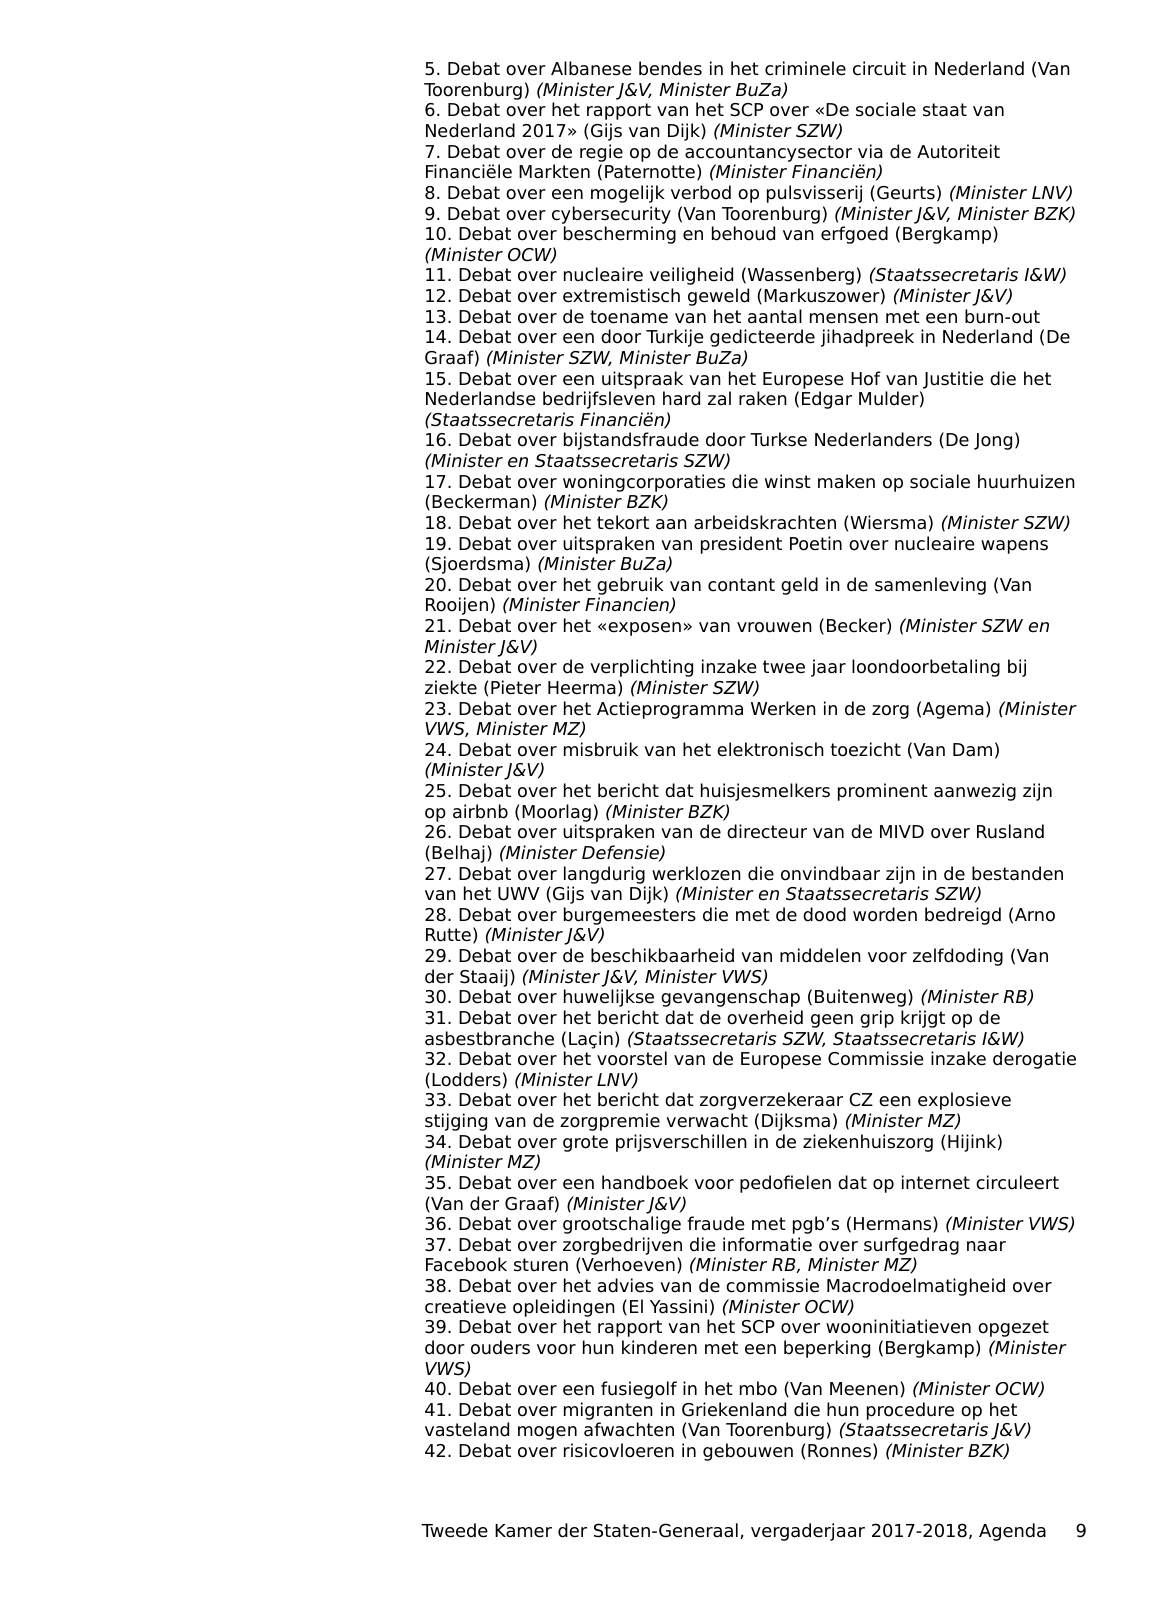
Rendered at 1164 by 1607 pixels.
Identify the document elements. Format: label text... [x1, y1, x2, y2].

table_cell [401, 183, 418, 203]
table_cell [77, 864, 401, 905]
table_cell [77, 204, 401, 224]
table_cell [77, 575, 401, 616]
table_cell [77, 1235, 401, 1276]
table_cell [77, 1400, 401, 1441]
table_cell [77, 946, 401, 987]
table_cell 18. Debat over het tekort aan arbeidskrachten (Wiersma) (Minister SZW) [418, 513, 1087, 533]
table_cell [77, 59, 401, 100]
table_cell [77, 987, 401, 1008]
table_cell [401, 286, 418, 307]
table_cell 22. Debat over de verplichting inzake twee jaar loondoorbetaling bij ziekte (Pieter Heerma) (Minister SZW) [418, 657, 1087, 698]
table_cell [401, 1090, 418, 1132]
table_cell 38. Debat over het advies van de commissie Macrodoelmatigheid over creatieve opleidingen (El Yassini) (Minister OCW) [418, 1276, 1087, 1317]
table_cell [77, 740, 401, 781]
table_cell [77, 1214, 401, 1235]
table_cell [401, 946, 418, 987]
table_cell 14. Debat over een door Turkije gedicteerde jihadpreek in Nederland (De Graaf) (Minister SZW, Minister BuZa) [418, 327, 1087, 368]
table_cell [401, 616, 418, 657]
table_cell [401, 513, 418, 533]
table_cell 30. Debat over huwelijkse gevangenschap (Buitenweg) (Minister RB) [418, 987, 1087, 1008]
table_cell 10. Debat over bescherming en behoud van erfgoed (Bergkamp) (Minister OCW) [418, 224, 1087, 265]
table_cell 9. Debat over cybersecurity (Van Toorenburg) (Minister J&V, Minister BZK) [418, 204, 1087, 224]
table_cell [77, 472, 401, 513]
table_cell 21. Debat over het «exposen» van vrouwen (Becker) (Minister SZW en Minister J&V) [418, 616, 1087, 657]
table_cell [401, 699, 418, 740]
table_cell [401, 430, 418, 472]
table_cell 39. Debat over het rapport van het SCP over wooninitiatieven opgezet door ouders voor hun kinderen met een beperking (Bergkamp) (Minister VWS) [418, 1317, 1087, 1379]
table_cell [401, 1132, 418, 1173]
table_cell 6. Debat over het rapport van het SCP over «De sociale staat van Nederland 2017» (Gijs van Dijk) (Minister SZW) [418, 100, 1087, 142]
table_cell [77, 100, 401, 142]
table_cell [401, 1400, 418, 1441]
table_cell 25. Debat over het bericht dat huisjesmelkers prominent aanwezig zijn op airbnb (Moorlag) (Minister BZK) [418, 781, 1087, 822]
table_cell 29. Debat over de beschikbaarheid van middelen voor zelfdoding (Van der Staaij) (Minister J&V, Minister VWS) [418, 946, 1087, 987]
table_cell 5. Debat over Albanese bendes in het criminele circuit in Nederland (Van Toorenburg) (Minister J&V, Minister BuZa) [418, 59, 1087, 100]
table_cell [401, 1173, 418, 1214]
table_cell [401, 1379, 418, 1400]
table_cell [401, 1049, 418, 1090]
table_cell [77, 1379, 401, 1400]
table_cell 36. Debat over grootschalige fraude met pgb’s (Hermans) (Minister VWS) [418, 1214, 1087, 1235]
table_cell [77, 905, 401, 946]
table_cell [401, 1214, 418, 1235]
table_cell [401, 472, 418, 513]
table_cell [77, 1008, 401, 1049]
table_cell [401, 224, 418, 265]
table_cell [77, 1173, 401, 1214]
table_cell [401, 534, 418, 575]
table_cell 8. Debat over een mogelijk verbod op pulsvisserij (Geurts) (Minister LNV) [418, 183, 1087, 203]
table_cell [401, 740, 418, 781]
table_cell [77, 1441, 401, 1462]
table_cell 40. Debat over een fusiegolf in het mbo (Van Meenen) (Minister OCW) [418, 1379, 1087, 1400]
table_cell [77, 265, 401, 286]
table_cell [77, 781, 401, 822]
table_cell 27. Debat over langdurig werklozen die onvindbaar zijn in de bestanden van het UWV (Gijs van Dijk) (Minister en Staatssecretaris SZW) [418, 864, 1087, 905]
table_cell 34. Debat over grote prijsverschillen in de ziekenhuiszorg (Hijink) (Minister MZ) [418, 1132, 1087, 1173]
table_cell 24. Debat over misbruik van het elektronisch toezicht (Van Dam) (Minister J&V) [418, 740, 1087, 781]
table_cell [401, 307, 418, 327]
table_cell 35. Debat over een handboek voor pedofielen dat op internet circuleert (Van der Graaf) (Minister J&V) [418, 1173, 1087, 1214]
table_cell [77, 327, 401, 368]
table_cell 15. Debat over een uitspraak van het Europese Hof van Justitie die het Nederlandse bedrijfsleven hard zal raken (Edgar Mulder) (Staatssecretaris Financiën) [418, 369, 1087, 430]
table_cell [77, 286, 401, 307]
table_cell 19. Debat over uitspraken van president Poetin over nucleaire wapens (Sjoerdsma) (Minister BuZa) [418, 534, 1087, 575]
table_cell [77, 224, 401, 265]
table_cell [401, 864, 418, 905]
table_cell 7. Debat over de regie op de accountancysector via de Autoriteit Financiële Markten (Paternotte) (Minister Financiën) [418, 142, 1087, 183]
table_cell 32. Debat over het voorstel van de Europese Commissie inzake derogatie (Lodders) (Minister LNV) [418, 1049, 1087, 1090]
table_cell [77, 1276, 401, 1317]
table_cell [401, 327, 418, 368]
table_cell [77, 183, 401, 203]
table_cell [401, 781, 418, 822]
table_cell 42. Debat over risicovloeren in gebouwen (Ronnes) (Minister BZK) [418, 1441, 1087, 1462]
table_cell [401, 59, 418, 100]
table_cell [77, 430, 401, 472]
table_cell [401, 1317, 418, 1379]
table_cell [77, 1132, 401, 1173]
table_cell 23. Debat over het Actieprogramma Werken in de zorg (Agema) (Minister VWS, Minister MZ) [418, 699, 1087, 740]
table_cell [77, 142, 401, 183]
table_cell [77, 1049, 401, 1090]
table_cell 41. Debat over migranten in Griekenland die hun procedure op het vasteland mogen afwachten (Van Toorenburg) (Staatssecretaris J&V) [418, 1400, 1087, 1441]
table_cell [77, 822, 401, 863]
table_cell [77, 657, 401, 698]
table_cell [77, 616, 401, 657]
table_cell [77, 513, 401, 533]
table_cell [77, 369, 401, 430]
table_cell 37. Debat over zorgbedrijven die informatie over surfgedrag naar Facebook sturen (Verhoeven) (Minister RB, Minister MZ) [418, 1235, 1087, 1276]
table_cell 12. Debat over extremistisch geweld (Markuszower) (Minister J&V) [418, 286, 1087, 307]
table_cell 31. Debat over het bericht dat de overheid geen grip krijgt op de asbestbranche (Laçin) (Staatssecretaris SZW, Staatssecretaris I&W) [418, 1008, 1087, 1049]
table_cell [401, 204, 418, 224]
table_cell 11. Debat over nucleaire veiligheid (Wassenberg) (Staatssecretaris I&W) [418, 265, 1087, 286]
table_cell [401, 822, 418, 863]
table_cell 26. Debat over uitspraken van de directeur van de MIVD over Rusland (Belhaj) (Minister Defensie) [418, 822, 1087, 863]
table_cell [401, 142, 418, 183]
table_cell [77, 1090, 401, 1132]
table_cell [401, 987, 418, 1008]
table_cell [401, 100, 418, 142]
table_cell [401, 265, 418, 286]
table_cell [401, 1441, 418, 1462]
table_cell [401, 1235, 418, 1276]
table_cell [401, 657, 418, 698]
table_cell 33. Debat over het bericht dat zorgverzekeraar CZ een explosieve stijging van de zorgpremie verwacht (Dijksma) (Minister MZ) [418, 1090, 1087, 1132]
table_cell [401, 1276, 418, 1317]
table_cell 17. Debat over woningcorporaties die winst maken op sociale huurhuizen (Beckerman) (Minister BZK) [418, 472, 1087, 513]
table_cell [77, 1317, 401, 1379]
table_cell [401, 575, 418, 616]
table_cell [77, 699, 401, 740]
table_cell [77, 307, 401, 327]
table_cell 28. Debat over burgemeesters die met de dood worden bedreigd (Arno Rutte) (Minister J&V) [418, 905, 1087, 946]
table_cell 16. Debat over bijstandsfraude door Turkse Nederlanders (De Jong) (Minister en Staatssecretaris SZW) [418, 430, 1087, 472]
table_cell [77, 534, 401, 575]
table_cell 20. Debat over het gebruik van contant geld in de samenleving (Van Rooijen) (Minister Financien) [418, 575, 1087, 616]
table_cell [401, 369, 418, 430]
table_cell [401, 905, 418, 946]
table_cell 13. Debat over de toename van het aantal mensen met een burn-out [418, 307, 1087, 327]
table_cell [401, 1008, 418, 1049]
